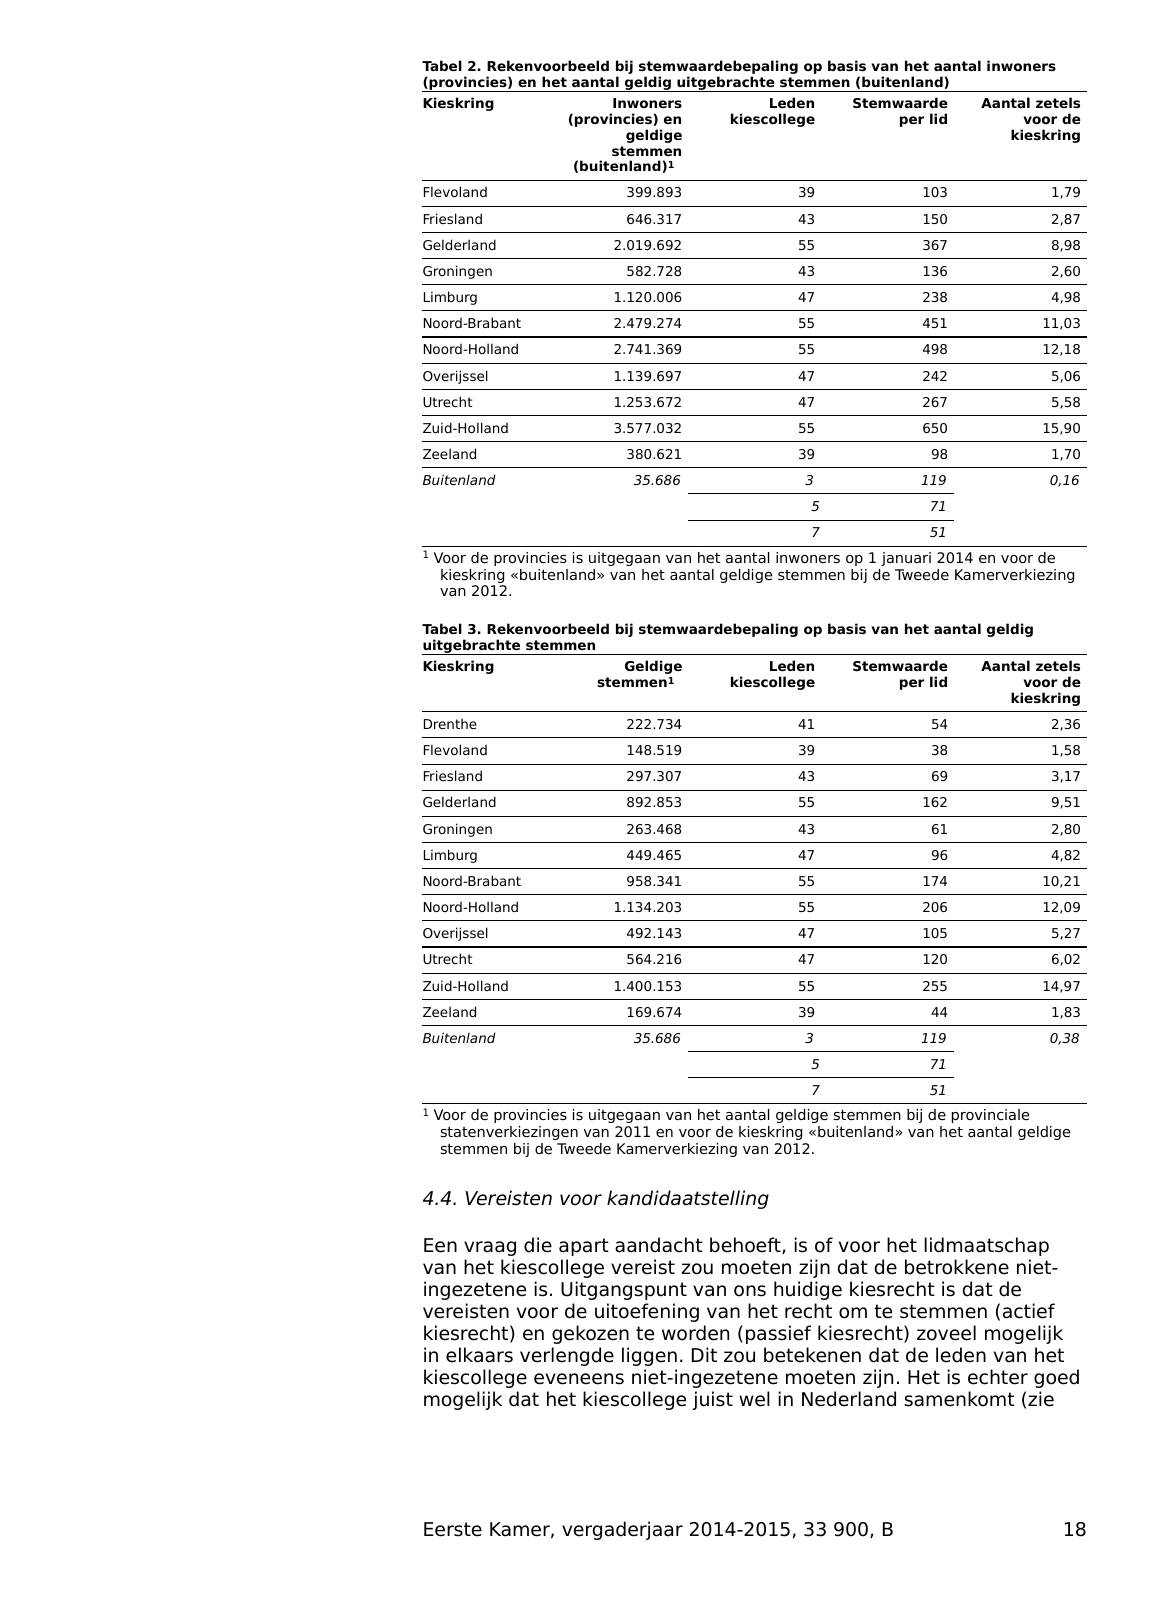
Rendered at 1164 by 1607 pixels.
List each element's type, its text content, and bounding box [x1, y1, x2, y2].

table_cell 11,03 [954, 311, 1087, 336]
table_cell 35.686 [555, 468, 688, 546]
table_cell 35.686 [555, 1026, 688, 1103]
table_cell 71 [821, 494, 954, 519]
table_cell 55 [688, 974, 821, 999]
table_cell Buitenland [422, 1026, 555, 1103]
table_cell 3.577.032 [555, 416, 688, 441]
table_cell Utrecht [422, 948, 555, 973]
table_cell 3 [688, 468, 821, 493]
table_cell 1,83 [954, 1000, 1087, 1025]
table_cell Groningen [422, 259, 555, 284]
table_cell 0,38 [954, 1026, 1087, 1103]
table_cell 5,06 [954, 364, 1087, 389]
table_cell 55 [688, 338, 821, 363]
table_cell 2.479.274 [555, 311, 688, 336]
table_cell Utrecht [422, 390, 555, 415]
table_cell 2,87 [954, 207, 1087, 232]
table_cell Noord-Brabant [422, 311, 555, 336]
table_cell Friesland [422, 765, 555, 789]
table_cell 255 [821, 974, 954, 999]
table_cell Gelderland [422, 791, 555, 816]
table_cell 136 [821, 259, 954, 284]
table_cell Stemwaarde per lid [821, 92, 954, 179]
table_cell 498 [821, 338, 954, 363]
table_cell 1.139.697 [555, 364, 688, 389]
table_cell 44 [821, 1000, 954, 1025]
table_cell 399.893 [555, 181, 688, 206]
table_cell 39 [688, 1000, 821, 1025]
table_cell 54 [821, 712, 954, 737]
table_cell 0,16 [954, 468, 1087, 546]
table_cell Drenthe [422, 712, 555, 737]
table_cell 39 [688, 181, 821, 206]
table_cell Groningen [422, 817, 555, 842]
table_cell 2,80 [954, 817, 1087, 842]
table_cell 55 [688, 311, 821, 336]
table_cell 2.019.692 [555, 233, 688, 258]
table_cell 1.120.006 [555, 285, 688, 310]
table_cell 367 [821, 233, 954, 258]
table_cell 1,79 [954, 181, 1087, 206]
table_cell 47 [688, 843, 821, 868]
table_cell 162 [821, 791, 954, 816]
table_cell Flevoland [422, 738, 555, 763]
table_cell Gelderland [422, 233, 555, 258]
table_cell 3 [688, 1026, 821, 1051]
table_cell 39 [688, 442, 821, 467]
table_cell 174 [821, 869, 954, 894]
table_cell 47 [688, 948, 821, 973]
table_cell 646.317 [555, 207, 688, 232]
table_cell 51 [821, 521, 954, 546]
table_cell 1 Voor de provincies is uitgegaan van het aantal geldige stemmen bij de provinciale statenverkiezingen van 2011 en voor de kieskring «buitenland» van het aantal geldige stemmen bij de Tweede Kamerverkiezing van 2012. [422, 1104, 1087, 1158]
table_cell 55 [688, 869, 821, 894]
table_cell 43 [688, 765, 821, 789]
table_cell 43 [688, 817, 821, 842]
table_cell 47 [688, 921, 821, 946]
table_cell Inwoners (provincies) en geldige stemmen (buitenland)1 [555, 92, 688, 179]
table_cell 55 [688, 416, 821, 441]
table_cell 3,17 [954, 765, 1087, 789]
table_cell 14,97 [954, 974, 1087, 999]
table_cell 6,02 [954, 948, 1087, 973]
table_cell 582.728 [555, 259, 688, 284]
table_cell 380.621 [555, 442, 688, 467]
table_cell Geldige stemmen1 [555, 655, 688, 711]
table_cell 297.307 [555, 765, 688, 789]
table_cell 2,60 [954, 259, 1087, 284]
table_cell 4,98 [954, 285, 1087, 310]
table_cell 69 [821, 765, 954, 789]
table_cell Stemwaarde per lid [821, 655, 954, 711]
table_cell 15,90 [954, 416, 1087, 441]
table_cell 12,18 [954, 338, 1087, 363]
table_cell 55 [688, 233, 821, 258]
table_cell 206 [821, 895, 954, 920]
table_cell 98 [821, 442, 954, 467]
table_cell 119 [821, 468, 954, 493]
table_cell 492.143 [555, 921, 688, 946]
table_cell 222.734 [555, 712, 688, 737]
table_cell Zuid-Holland [422, 974, 555, 999]
table_cell 7 [688, 1078, 821, 1103]
table_cell 148.519 [555, 738, 688, 763]
table_cell 1 Voor de provincies is uitgegaan van het aantal inwoners op 1 januari 2014 en voor de kieskring «buitenland» van het aantal geldige stemmen bij de Tweede Kamerverkiezing van 2012. [422, 547, 1087, 600]
table_cell 51 [821, 1078, 954, 1103]
table_cell Kieskring [422, 92, 555, 179]
table_cell Noord-Holland [422, 338, 555, 363]
table_cell 451 [821, 311, 954, 336]
table_cell 892.853 [555, 791, 688, 816]
table_cell 169.674 [555, 1000, 688, 1025]
table_cell 5 [688, 494, 821, 519]
table_cell 958.341 [555, 869, 688, 894]
table_cell 238 [821, 285, 954, 310]
table_cell 71 [821, 1052, 954, 1077]
table_cell Noord-Holland [422, 895, 555, 920]
table_cell 449.465 [555, 843, 688, 868]
table_cell Zuid-Holland [422, 416, 555, 441]
table_cell 150 [821, 207, 954, 232]
subtitle 4.4. Vereisten voor kandidaatstelling [422, 1188, 1087, 1210]
table_cell 120 [821, 948, 954, 973]
table_cell 12,09 [954, 895, 1087, 920]
table_cell Limburg [422, 843, 555, 868]
table_cell 1,58 [954, 738, 1087, 763]
table_cell 38 [821, 738, 954, 763]
table_cell 2,36 [954, 712, 1087, 737]
table_cell 1.134.203 [555, 895, 688, 920]
table_cell 242 [821, 364, 954, 389]
table_cell 105 [821, 921, 954, 946]
table_cell 55 [688, 791, 821, 816]
table_cell 7 [688, 521, 821, 546]
table_cell 103 [821, 181, 954, 206]
table_cell 39 [688, 738, 821, 763]
table_cell Buitenland [422, 468, 555, 546]
table_cell 43 [688, 259, 821, 284]
table_cell 47 [688, 364, 821, 389]
table_cell 10,21 [954, 869, 1087, 894]
table_header Tabel 3. Rekenvoorbeeld bij stemwaardebepaling op basis van het aantal geldig uitgebrachte stemmen [422, 622, 1087, 653]
table_cell Aantal zetels voor de kieskring [954, 92, 1087, 179]
table_cell Overijssel [422, 921, 555, 946]
table_cell 5,27 [954, 921, 1087, 946]
table_header Tabel 2. Rekenvoorbeeld bij stemwaardebepaling op basis van het aantal inwoners (provincies) en het aantal geldig uitgebrachte stemmen (buitenland) [422, 59, 1087, 91]
text Een vraag die apart aandacht behoeft, is of voor het lidmaatschap van het kiescollege vereist zou moeten zijn dat de betrokkene niet-ingezetene is. Uitgangspunt van ons huidige kiesrecht is dat de vereisten voor de uitoefening van het recht om te stemmen (actief kiesrecht) en gekozen te worden (passief kiesrecht) zoveel mogelijk in elkaars verlengde liggen. Dit zou betekenen dat de leden van het kiescollege eveneens niet-ingezetene moeten zijn. Het is echter goed mogelijk dat het kiescollege juist wel in Nederland samenkomt (zie [422, 1235, 1087, 1411]
table_cell 2.741.369 [555, 338, 688, 363]
table_cell 267 [821, 390, 954, 415]
table_cell Leden kiescollege [688, 655, 821, 711]
table_cell 4,82 [954, 843, 1087, 868]
table_cell 43 [688, 207, 821, 232]
table_cell Zeeland [422, 1000, 555, 1025]
table_cell 5 [688, 1052, 821, 1077]
table_cell 119 [821, 1026, 954, 1051]
table_cell Aantal zetels voor de kieskring [954, 655, 1087, 711]
table_cell 1,70 [954, 442, 1087, 467]
table_cell Flevoland [422, 181, 555, 206]
table_cell Zeeland [422, 442, 555, 467]
table_cell Kieskring [422, 655, 555, 711]
table_cell 47 [688, 285, 821, 310]
table_cell 8,98 [954, 233, 1087, 258]
table_cell Friesland [422, 207, 555, 232]
table_cell 5,58 [954, 390, 1087, 415]
table_cell 9,51 [954, 791, 1087, 816]
table_cell Overijssel [422, 364, 555, 389]
table_cell 55 [688, 895, 821, 920]
table_cell 47 [688, 390, 821, 415]
table_cell 61 [821, 817, 954, 842]
table_cell 1.253.672 [555, 390, 688, 415]
table_cell Limburg [422, 285, 555, 310]
table_cell Leden kiescollege [688, 92, 821, 179]
table_cell 564.216 [555, 948, 688, 973]
table_cell 650 [821, 416, 954, 441]
table_cell 263.468 [555, 817, 688, 842]
table_cell Noord-Brabant [422, 869, 555, 894]
table_cell 96 [821, 843, 954, 868]
table_cell 41 [688, 712, 821, 737]
table_cell 1.400.153 [555, 974, 688, 999]
